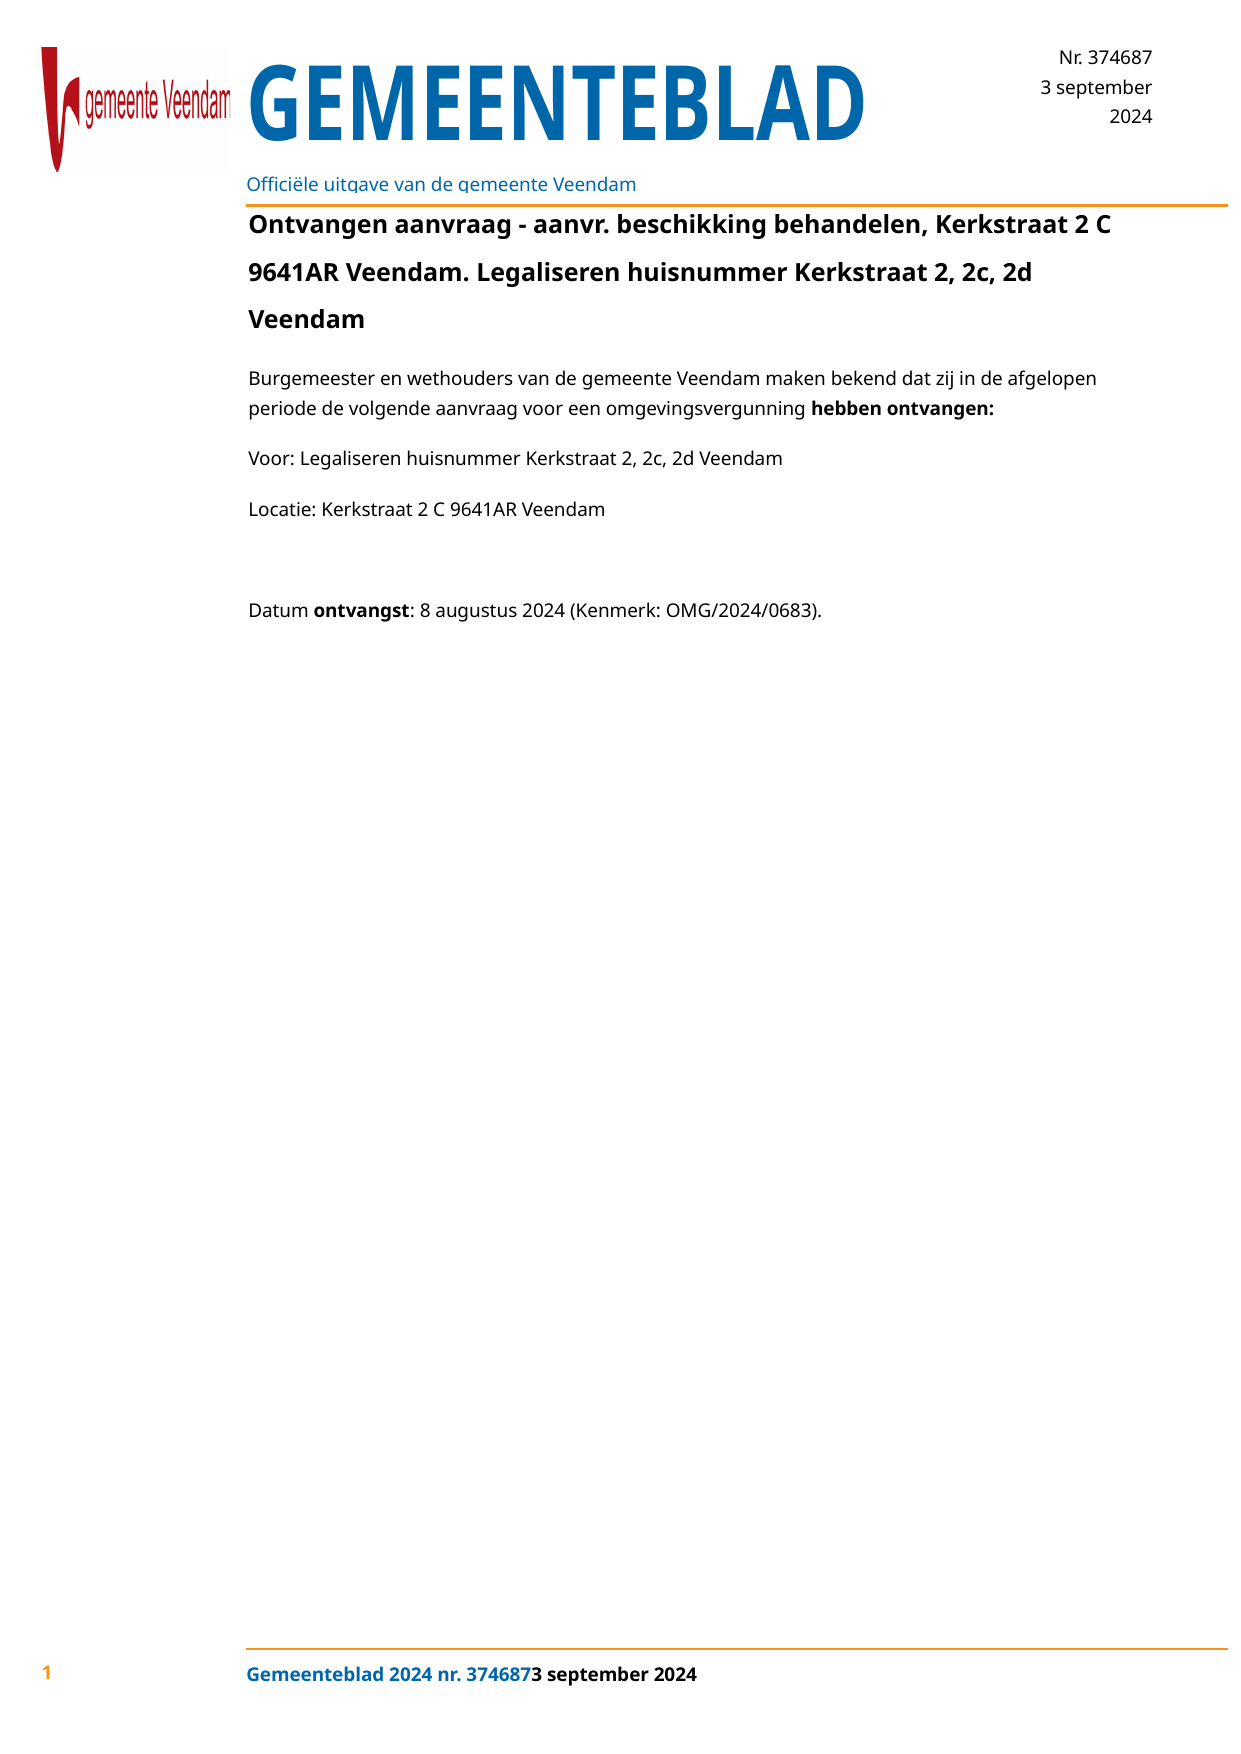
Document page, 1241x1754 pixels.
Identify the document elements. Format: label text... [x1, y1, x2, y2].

text Burgemeester en wethouders van de gemeente Veendam maken bekend dat zij in de afgelopen periode de volgende aanvraag voor een omgevingsvergunning hebben ontvangen: [248, 366, 1152, 421]
text Locatie: Kerkstraat 2 C 9641AR Veendam [248, 496, 1152, 522]
text Voor: Legaliseren huisnummer Kerkstraat 2, 2c, 2d Veendam [248, 446, 1152, 471]
text Datum ontvangst: 8 augustus 2024 (Kenmerk: OMG/2024/0683). [248, 597, 1152, 622]
text Ontvangen aanvraag - aanvr. beschikking behandelen, Kerkstraat 2 C 9641AR Veendam. Legaliseren huisnummer Kerkstraat 2, 2c, 2d Veendam [248, 207, 1152, 336]
picture [41, 47, 231, 172]
